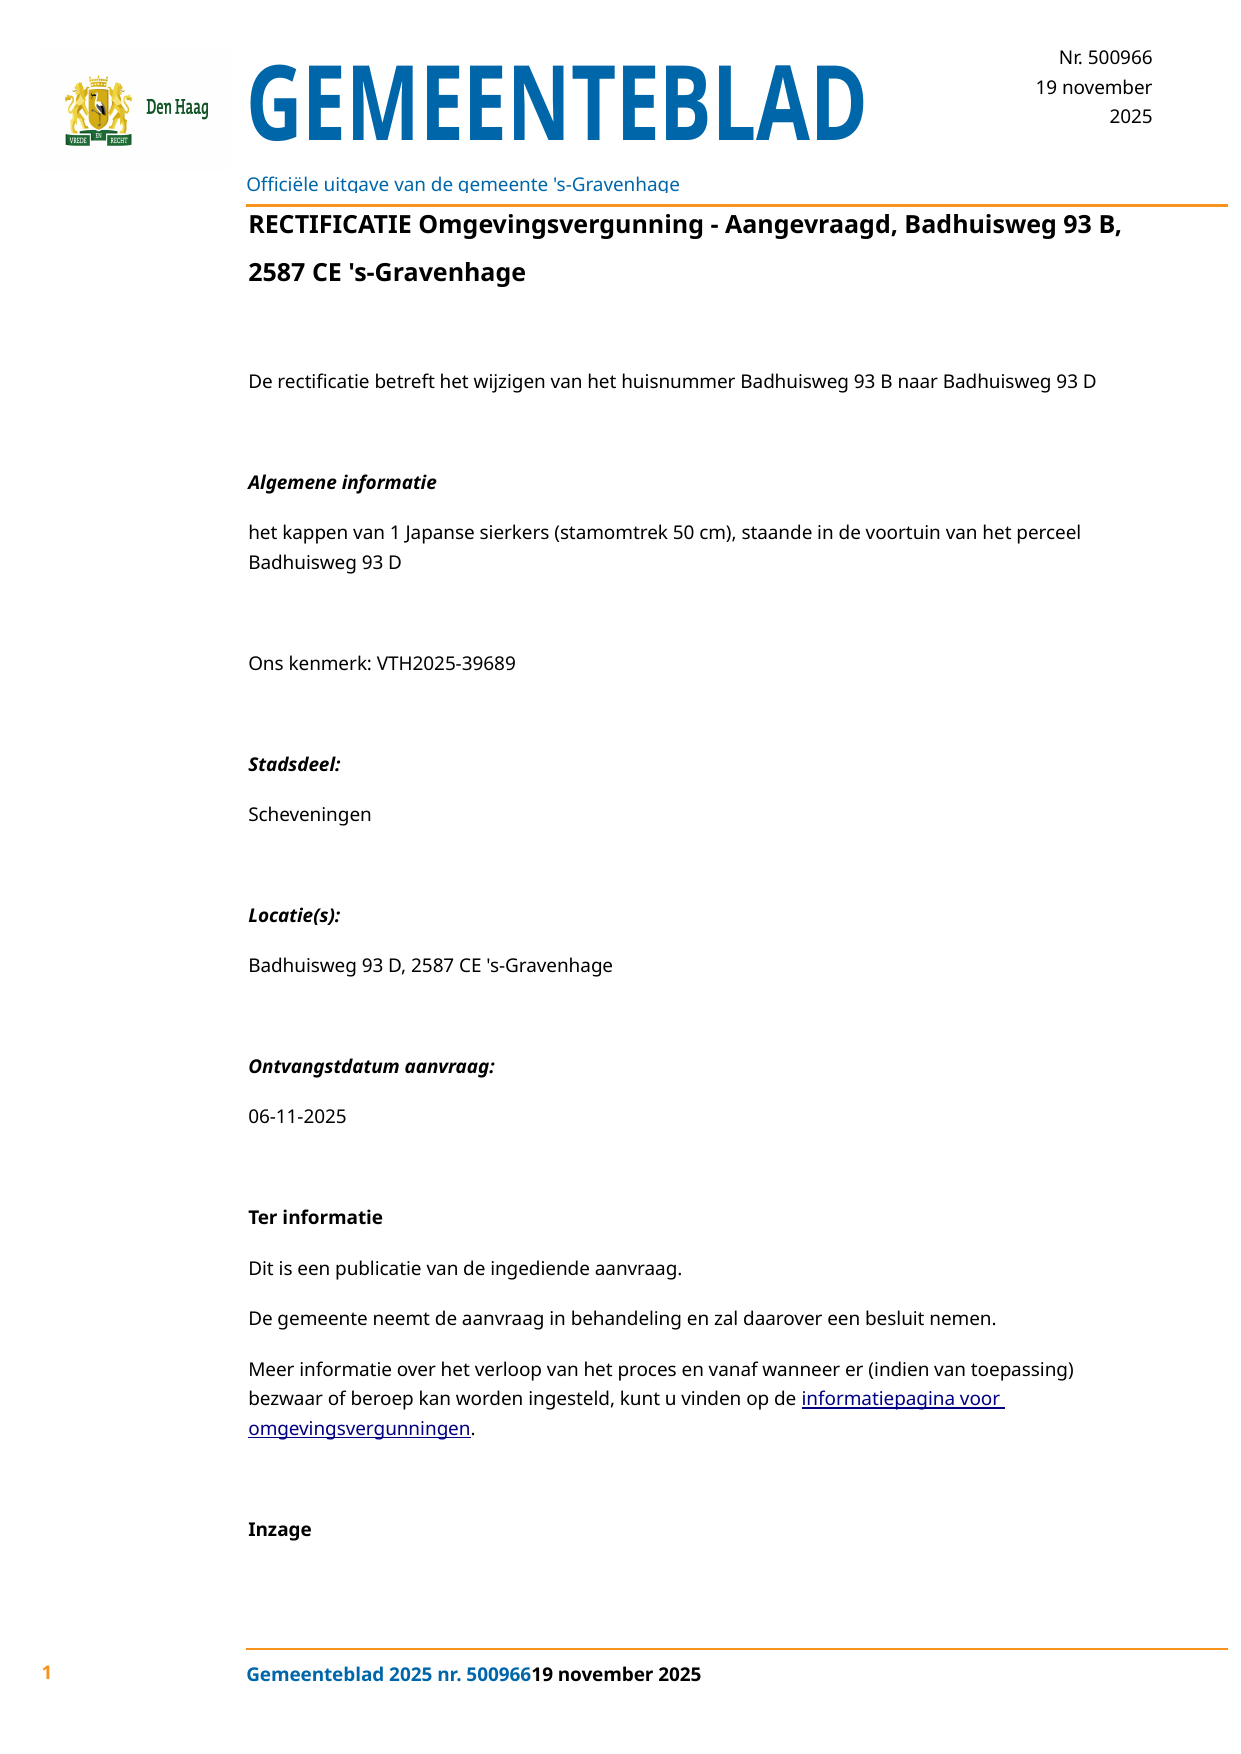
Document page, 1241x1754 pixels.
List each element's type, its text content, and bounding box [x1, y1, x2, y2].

text RECTIFICATIE Omgevingsvergunning - Aangevraagd, Badhuisweg 93 B, 2587 CE 's-Gravenhage [248, 207, 1152, 288]
text Ontvangstdatum aanvraag: [248, 1053, 1152, 1079]
text Scheveningen [248, 801, 1152, 827]
text Badhuisweg 93 D, 2587 CE 's-Gravenhage [248, 952, 1152, 978]
text 06-11-2025 [248, 1104, 1152, 1129]
picture [41, 47, 231, 172]
text Algemene informatie [248, 469, 1152, 495]
text Stadsdeel: [248, 751, 1152, 777]
text De gemeente neemt de aanvraag in behandeling en zal daarover een besluit nemen. [248, 1305, 1152, 1331]
text Locatie(s): [248, 902, 1152, 928]
text Ons kenmerk: VTH2025-39689 [248, 650, 1152, 676]
text het kappen van 1 Japanse sierkers (stamomtrek 50 cm), staande in de voortuin van het perceel Badhuisweg 93 D [248, 519, 1152, 575]
text De rectificatie betreft het wijzigen van het huisnummer Badhuisweg 93 B naar Badhuisweg 93 D [248, 368, 1152, 394]
text Ter informatie [248, 1204, 1152, 1230]
text Dit is een publicatie van de ingediende aanvraag. [248, 1255, 1152, 1281]
text Meer informatie over het verloop van het proces en vanaf wanneer er (indien van toepassing) bezwaar of beroep kan worden ingesteld, kunt u vinden op de informatiepagina voor omgevingsvergunningen. [248, 1356, 1152, 1441]
text Inzage [248, 1516, 1152, 1542]
